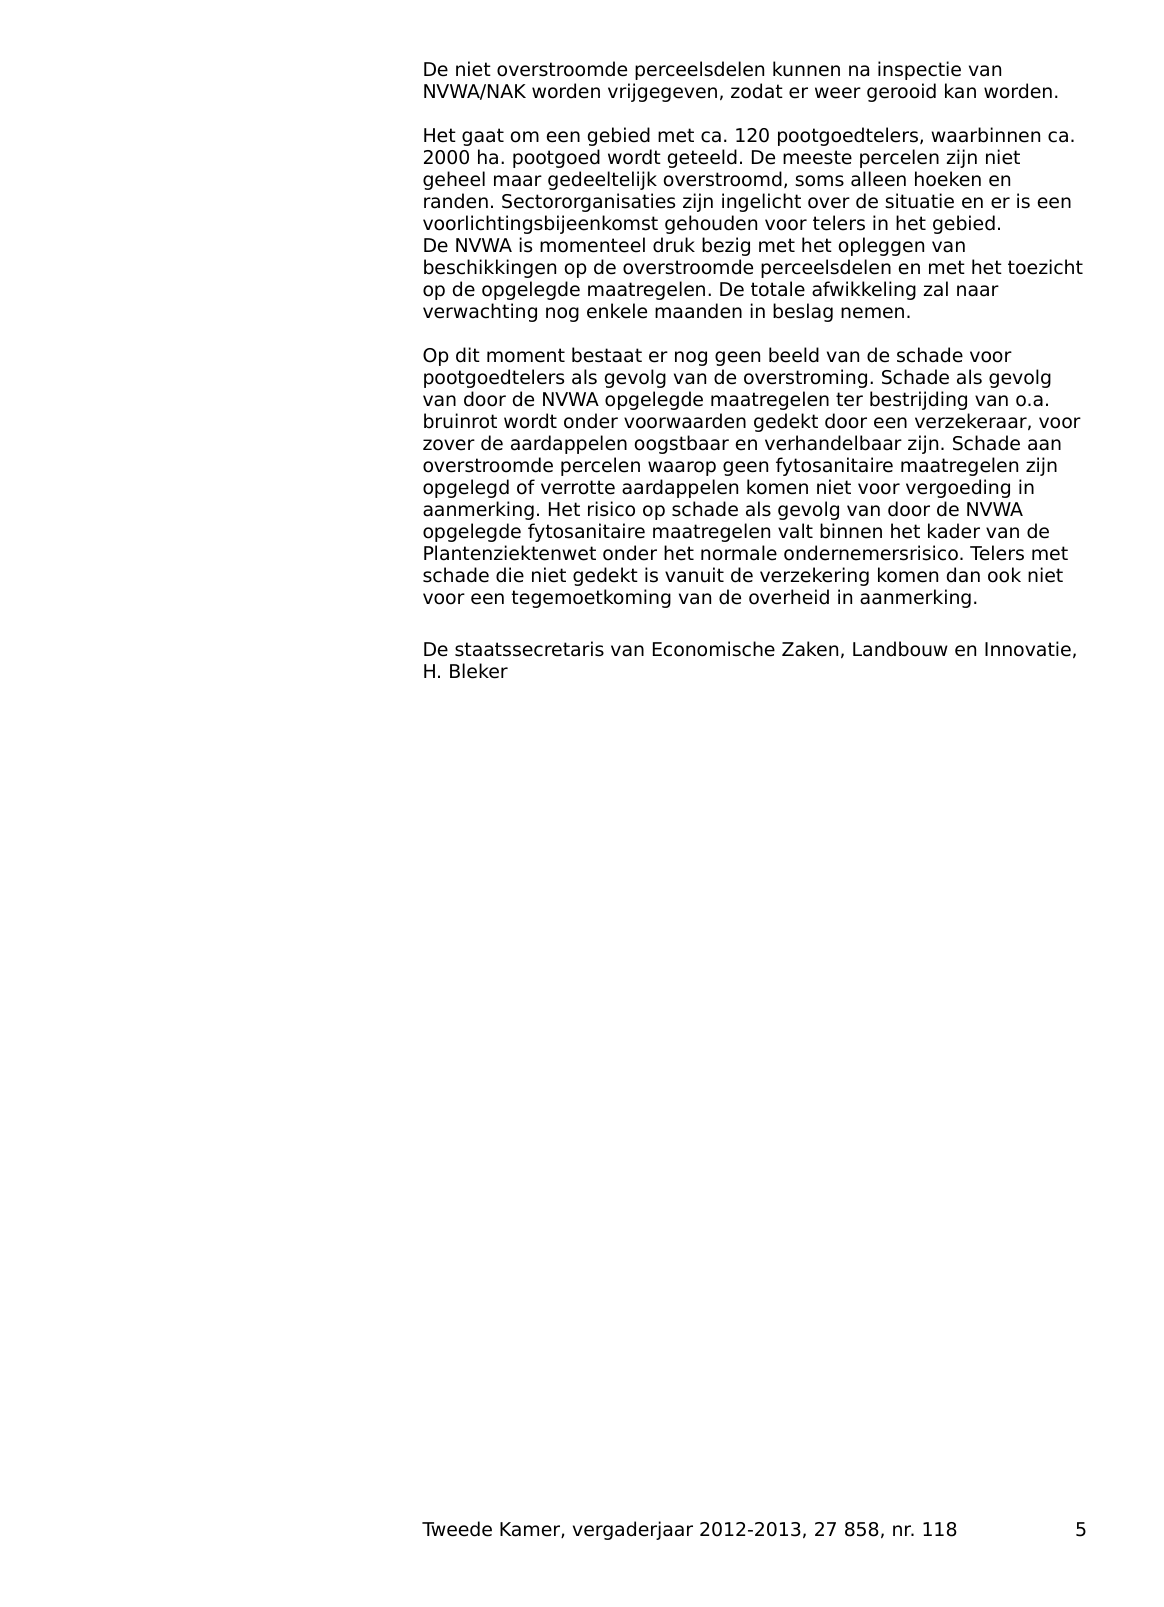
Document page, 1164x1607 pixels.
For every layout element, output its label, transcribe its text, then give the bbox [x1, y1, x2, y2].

text Het gaat om een gebied met ca. 120 pootgoedtelers, waarbinnen ca. 2000 ha. pootgoed wordt geteeld. De meeste percelen zijn niet geheel maar gedeeltelijk overstroomd, soms alleen hoeken en randen. Sectororganisaties zijn ingelicht over de situatie en er is een voorlichtingsbijeenkomst gehouden voor telers in het gebied. [422, 125, 1087, 235]
text Op dit moment bestaat er nog geen beeld van de schade voor pootgoedtelers als gevolg van de overstroming. Schade als gevolg van door de NVWA opgelegde maatregelen ter bestrijding van o.a. bruinrot wordt onder voorwaarden gedekt door een verzekeraar, voor zover de aardappelen oogstbaar en verhandelbaar zijn. Schade aan overstroomde percelen waarop geen fytosanitaire maatregelen zijn opgelegd of verrotte aardappelen komen niet voor vergoeding in aanmerking. Het risico op schade als gevolg van door de NVWA opgelegde fytosanitaire maatregelen valt binnen het kader van de Plantenziektenwet onder het normale ondernemersrisico. Telers met schade die niet gedekt is vanuit de verzekering komen dan ook niet voor een tegemoetkoming van de overheid in aanmerking. [422, 345, 1087, 609]
text De staatssecretaris van Economische Zaken, Landbouw en Innovatie, H. Bleker [422, 639, 1087, 683]
text De NVWA is momenteel druk bezig met het opleggen van beschikkingen op de overstroomde perceelsdelen en met het toezicht op de opgelegde maatregelen. De totale afwikkeling zal naar verwachting nog enkele maanden in beslag nemen. [422, 235, 1087, 323]
text De niet overstroomde perceelsdelen kunnen na inspectie van NVWA/NAK worden vrijgegeven, zodat er weer gerooid kan worden. [422, 59, 1087, 103]
